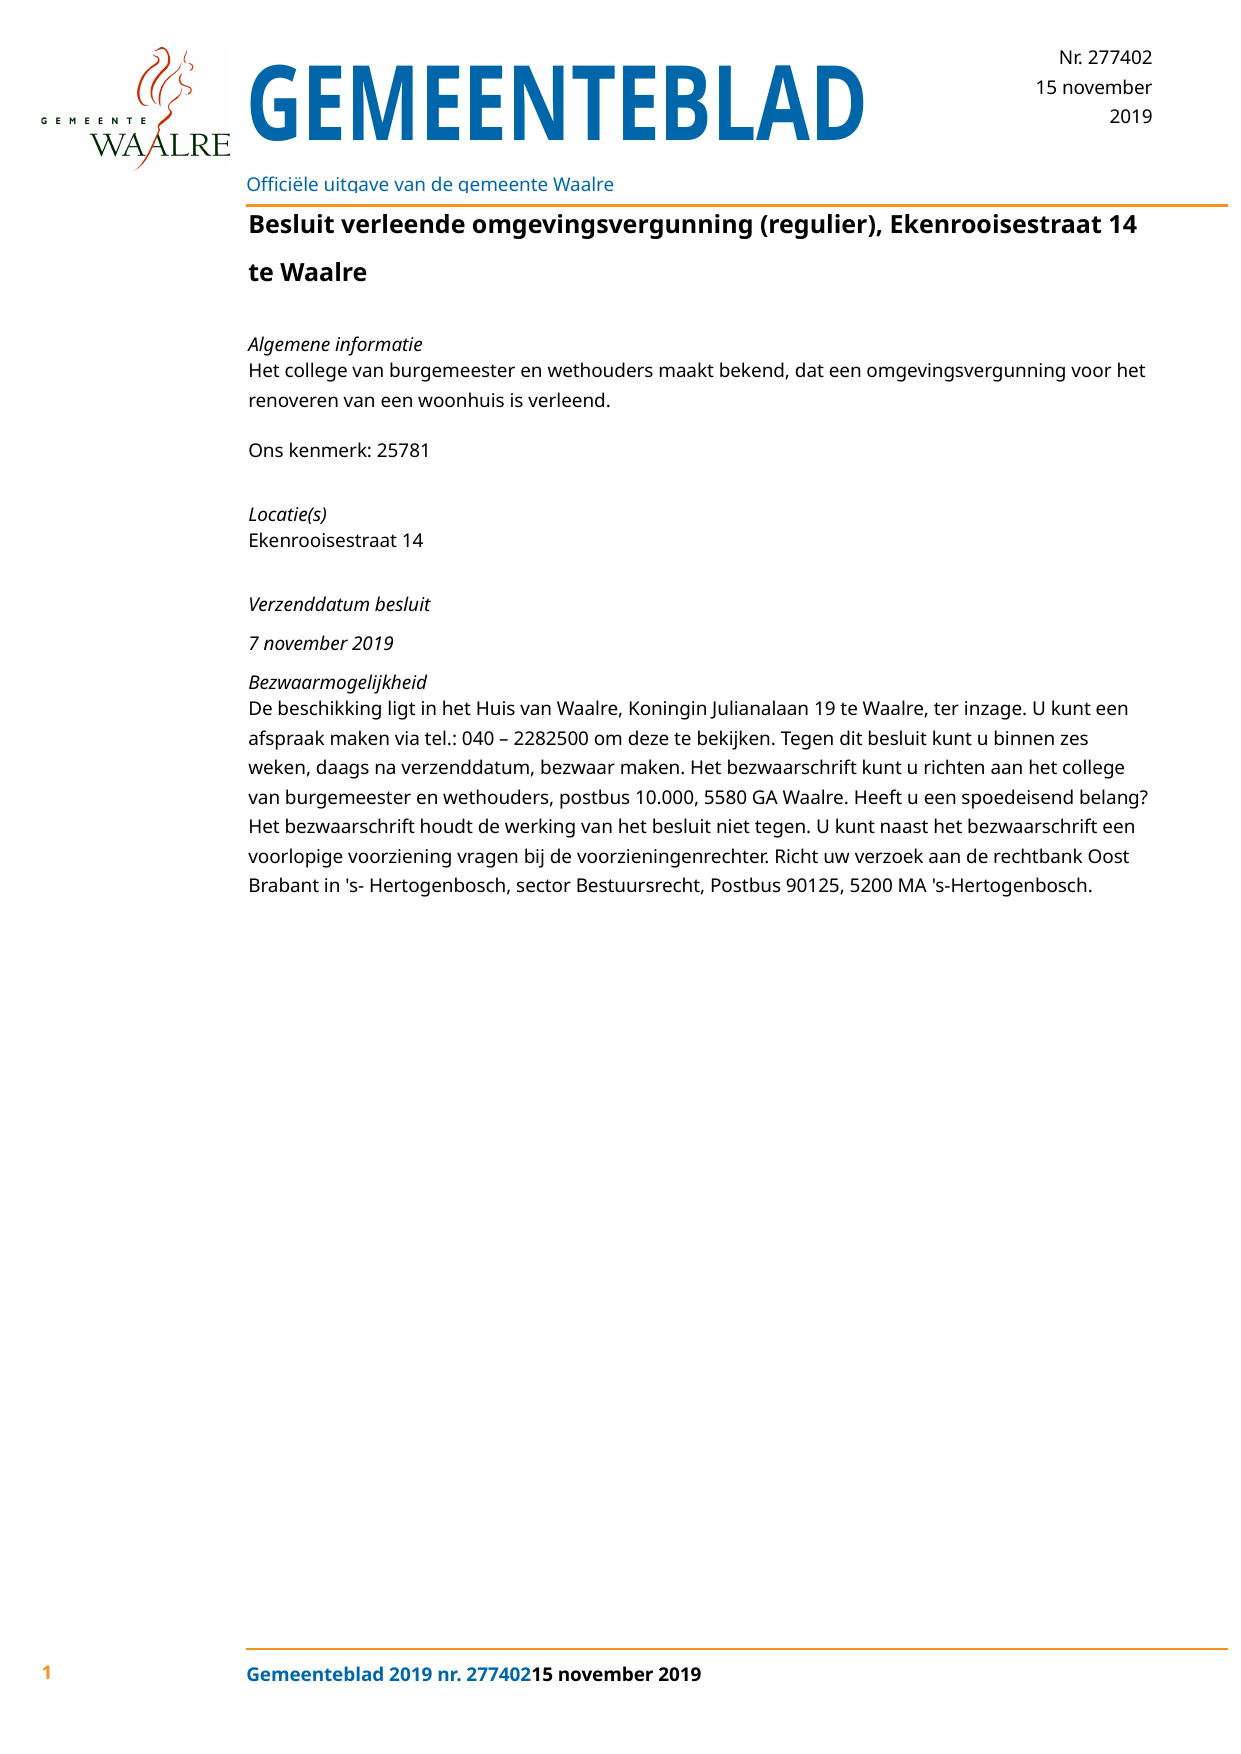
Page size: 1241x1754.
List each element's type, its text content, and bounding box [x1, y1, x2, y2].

text Verzenddatum besluit [248, 591, 1152, 617]
text Locatie(s) [248, 501, 1152, 527]
text Ekenrooisestraat 14 [248, 527, 1152, 553]
text Algemene informatie [248, 331, 1152, 357]
text Besluit verleende omgevingsvergunning (regulier), Ekenrooisestraat 14 te Waalre [248, 207, 1152, 288]
text De beschikking ligt in het Huis van Waalre, Koningin Julianalaan 19 te Waalre, ter inzage. U kunt een afspraak maken via tel.: 040 – 2282500 om deze te bekijken. Tegen dit besluit kunt u binnen zes weken, daags na verzenddatum, bezwaar maken. Het bezwaarschrift kunt u richten aan het college van burgemeester en wethouders, postbus 10.000, 5580 GA Waalre. Heeft u een spoedeisend belang? Het bezwaarschrift houdt de werking van het besluit niet tegen. U kunt naast het bezwaarschrift een voorlopige voorziening vragen bij de voorzieningenrechter. Richt uw verzoek aan de rechtbank Oost Brabant in 's- Hertogenbosch, sector Bestuursrecht, Postbus 90125, 5200 MA 's-Hertogenbosch. [248, 695, 1152, 898]
text 7 november 2019 [248, 630, 1152, 656]
text Bezwaarmogelijkheid [248, 669, 1152, 695]
text Ons kenmerk: 25781 [248, 437, 1152, 463]
text Het college van burgemeester en wethouders maakt bekend, dat een omgevingsvergunning voor het renoveren van een woonhuis is verleend. [248, 357, 1152, 412]
picture [41, 47, 231, 172]
